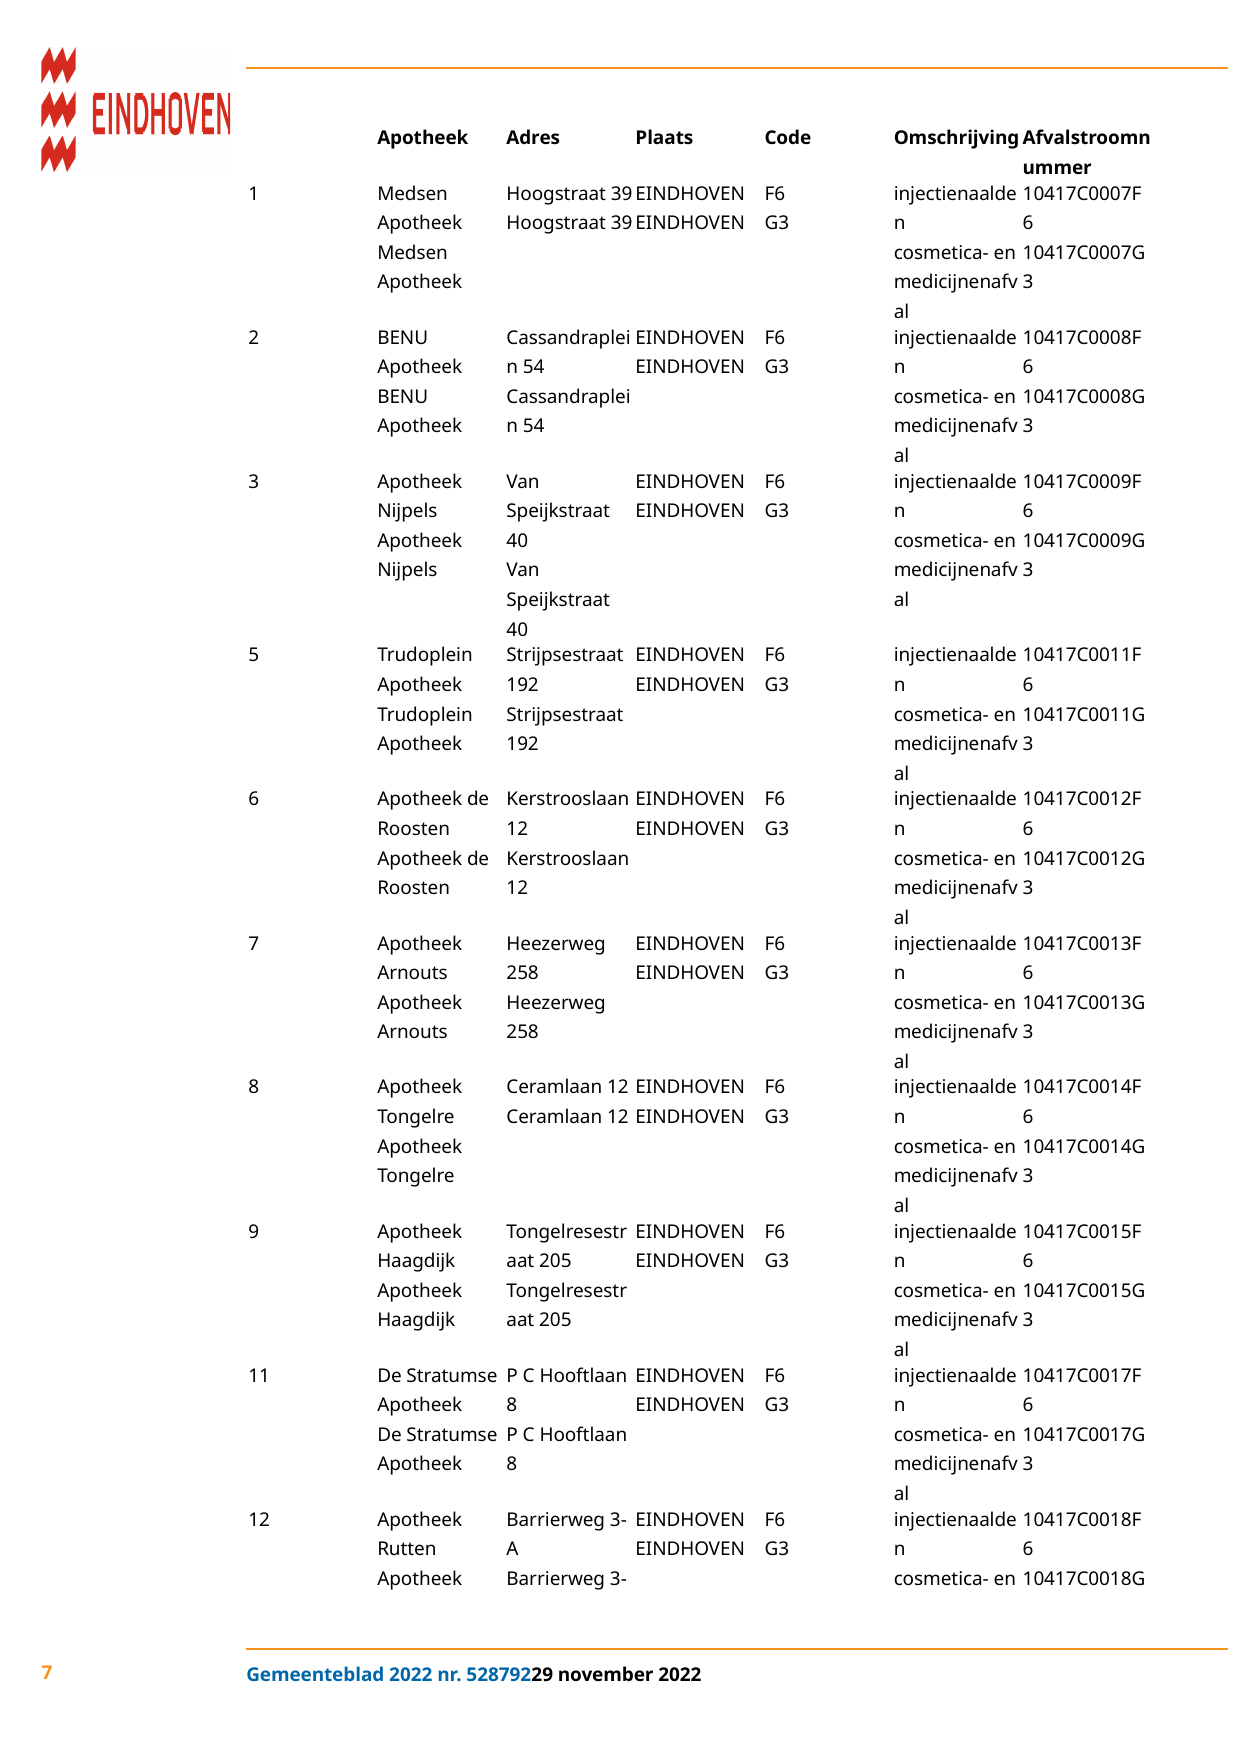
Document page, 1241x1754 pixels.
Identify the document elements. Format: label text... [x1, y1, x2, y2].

table_header Code [764, 125, 893, 180]
table_cell 6 [248, 786, 377, 930]
table_cell 9 [248, 1218, 377, 1362]
table_header Afvalstroomnummer [1023, 125, 1152, 180]
table_cell Medsen Apotheek Medsen Apotheek [377, 180, 506, 324]
table_cell 10417C0009F6 10417C0009G3 [1023, 468, 1152, 642]
table_cell Heezerweg 258 Heezerweg 258 [506, 930, 635, 1074]
table_cell BENU Apotheek BENU Apotheek [377, 324, 506, 468]
table_cell F6 G3 [764, 180, 893, 324]
table_header Adres [506, 125, 635, 180]
table_cell 10417C0013F6 10417C0013G3 [1023, 930, 1152, 1074]
table_header [248, 125, 377, 180]
table_cell injectienaalden cosmetica- en [894, 1506, 1022, 1591]
table_cell EINDHOVEN EINDHOVEN [635, 642, 764, 786]
table_cell Kerstrooslaan 12 Kerstrooslaan 12 [506, 786, 635, 930]
table_header Omschrijving [894, 125, 1022, 180]
table_cell Apotheek Nijpels Apotheek Nijpels [377, 468, 506, 642]
table_cell 10417C0011F6 10417C0011G3 [1023, 642, 1152, 786]
table_cell 2 [248, 324, 377, 468]
table_header Plaats [635, 125, 764, 180]
table_cell injectienaalden cosmetica- en medicijnenafval [894, 930, 1022, 1074]
table_cell EINDHOVEN EINDHOVEN [635, 180, 764, 324]
table_cell 3 [248, 468, 377, 642]
table_cell EINDHOVEN EINDHOVEN [635, 930, 764, 1074]
table_cell injectienaalden cosmetica- en medicijnenafval [894, 642, 1022, 786]
table_cell Apotheek de Roosten Apotheek de Roosten [377, 786, 506, 930]
table_cell P C Hooftlaan 8 P C Hooftlaan 8 [506, 1362, 635, 1506]
table_cell Cassandraplein 54 Cassandraplein 54 [506, 324, 635, 468]
table_cell EINDHOVEN EINDHOVEN [635, 786, 764, 930]
table_cell 10417C0018F6 10417C0018G [1023, 1506, 1152, 1591]
table_cell Apotheek Arnouts Apotheek Arnouts [377, 930, 506, 1074]
table_cell 10417C0008F6 10417C0008G3 [1023, 324, 1152, 468]
table_cell F6 G3 [764, 1362, 893, 1506]
table_cell 10417C0014F6 10417C0014G3 [1023, 1074, 1152, 1218]
table_cell F6 G3 [764, 324, 893, 468]
table_cell EINDHOVEN EINDHOVEN [635, 1362, 764, 1506]
table_cell Strijpsestraat 192 Strijpsestraat 192 [506, 642, 635, 786]
table_cell EINDHOVEN EINDHOVEN [635, 324, 764, 468]
table_cell injectienaalden cosmetica- en medicijnenafval [894, 1362, 1022, 1506]
table_cell F6 G3 [764, 1074, 893, 1218]
table_cell 10417C0007F6 10417C0007G3 [1023, 180, 1152, 324]
table_cell injectienaalden cosmetica- en medicijnenafval [894, 468, 1022, 642]
table_cell F6 G3 [764, 1218, 893, 1362]
table_cell EINDHOVEN EINDHOVEN [635, 1074, 764, 1218]
table_cell Tongelresestraat 205 Tongelresestraat 205 [506, 1218, 635, 1362]
table_cell Ceramlaan 12 Ceramlaan 12 [506, 1074, 635, 1218]
table_cell F6 G3 [764, 786, 893, 930]
table_cell injectienaalden cosmetica- en medicijnenafval [894, 1218, 1022, 1362]
table_cell EINDHOVEN EINDHOVEN [635, 468, 764, 642]
table_cell De Stratumse Apotheek De Stratumse Apotheek [377, 1362, 506, 1506]
table_cell 1 [248, 180, 377, 324]
table_cell Apotheek Haagdijk Apotheek Haagdijk [377, 1218, 506, 1362]
table_cell Apotheek Tongelre Apotheek Tongelre [377, 1074, 506, 1218]
table_cell Trudoplein Apotheek Trudoplein Apotheek [377, 642, 506, 786]
table_cell 10417C0015F6 10417C0015G3 [1023, 1218, 1152, 1362]
table_cell 12 [248, 1506, 377, 1591]
table_cell 10417C0012F6 10417C0012G3 [1023, 786, 1152, 930]
table_cell 10417C0017F6 10417C0017G3 [1023, 1362, 1152, 1506]
table_cell 5 [248, 642, 377, 786]
table_cell injectienaalden cosmetica- en medicijnenafval [894, 786, 1022, 930]
table_header Apotheek [377, 125, 506, 180]
table_cell F6 G3 [764, 642, 893, 786]
table_cell injectienaalden cosmetica- en medicijnenafval [894, 1074, 1022, 1218]
table_cell injectienaalden cosmetica- en medicijnenafval [894, 324, 1022, 468]
table_cell injectienaalden cosmetica- en medicijnenafval [894, 180, 1022, 324]
table_cell 7 [248, 930, 377, 1074]
table_cell Apotheek Rutten Apotheek [377, 1506, 506, 1591]
table_cell 8 [248, 1074, 377, 1218]
table_cell Barrierweg 3-A Barrierweg 3- [506, 1506, 635, 1591]
picture [41, 47, 231, 172]
table_cell EINDHOVEN EINDHOVEN [635, 1218, 764, 1362]
table_cell 11 [248, 1362, 377, 1506]
table_cell F6 G3 [764, 468, 893, 642]
table_cell F6 G3 [764, 1506, 893, 1591]
table_cell F6 G3 [764, 930, 893, 1074]
table_cell Van Speijkstraat 40 Van Speijkstraat 40 [506, 468, 635, 642]
table_cell Hoogstraat 39 Hoogstraat 39 [506, 180, 635, 324]
table_cell EINDHOVEN EINDHOVEN [635, 1506, 764, 1591]
